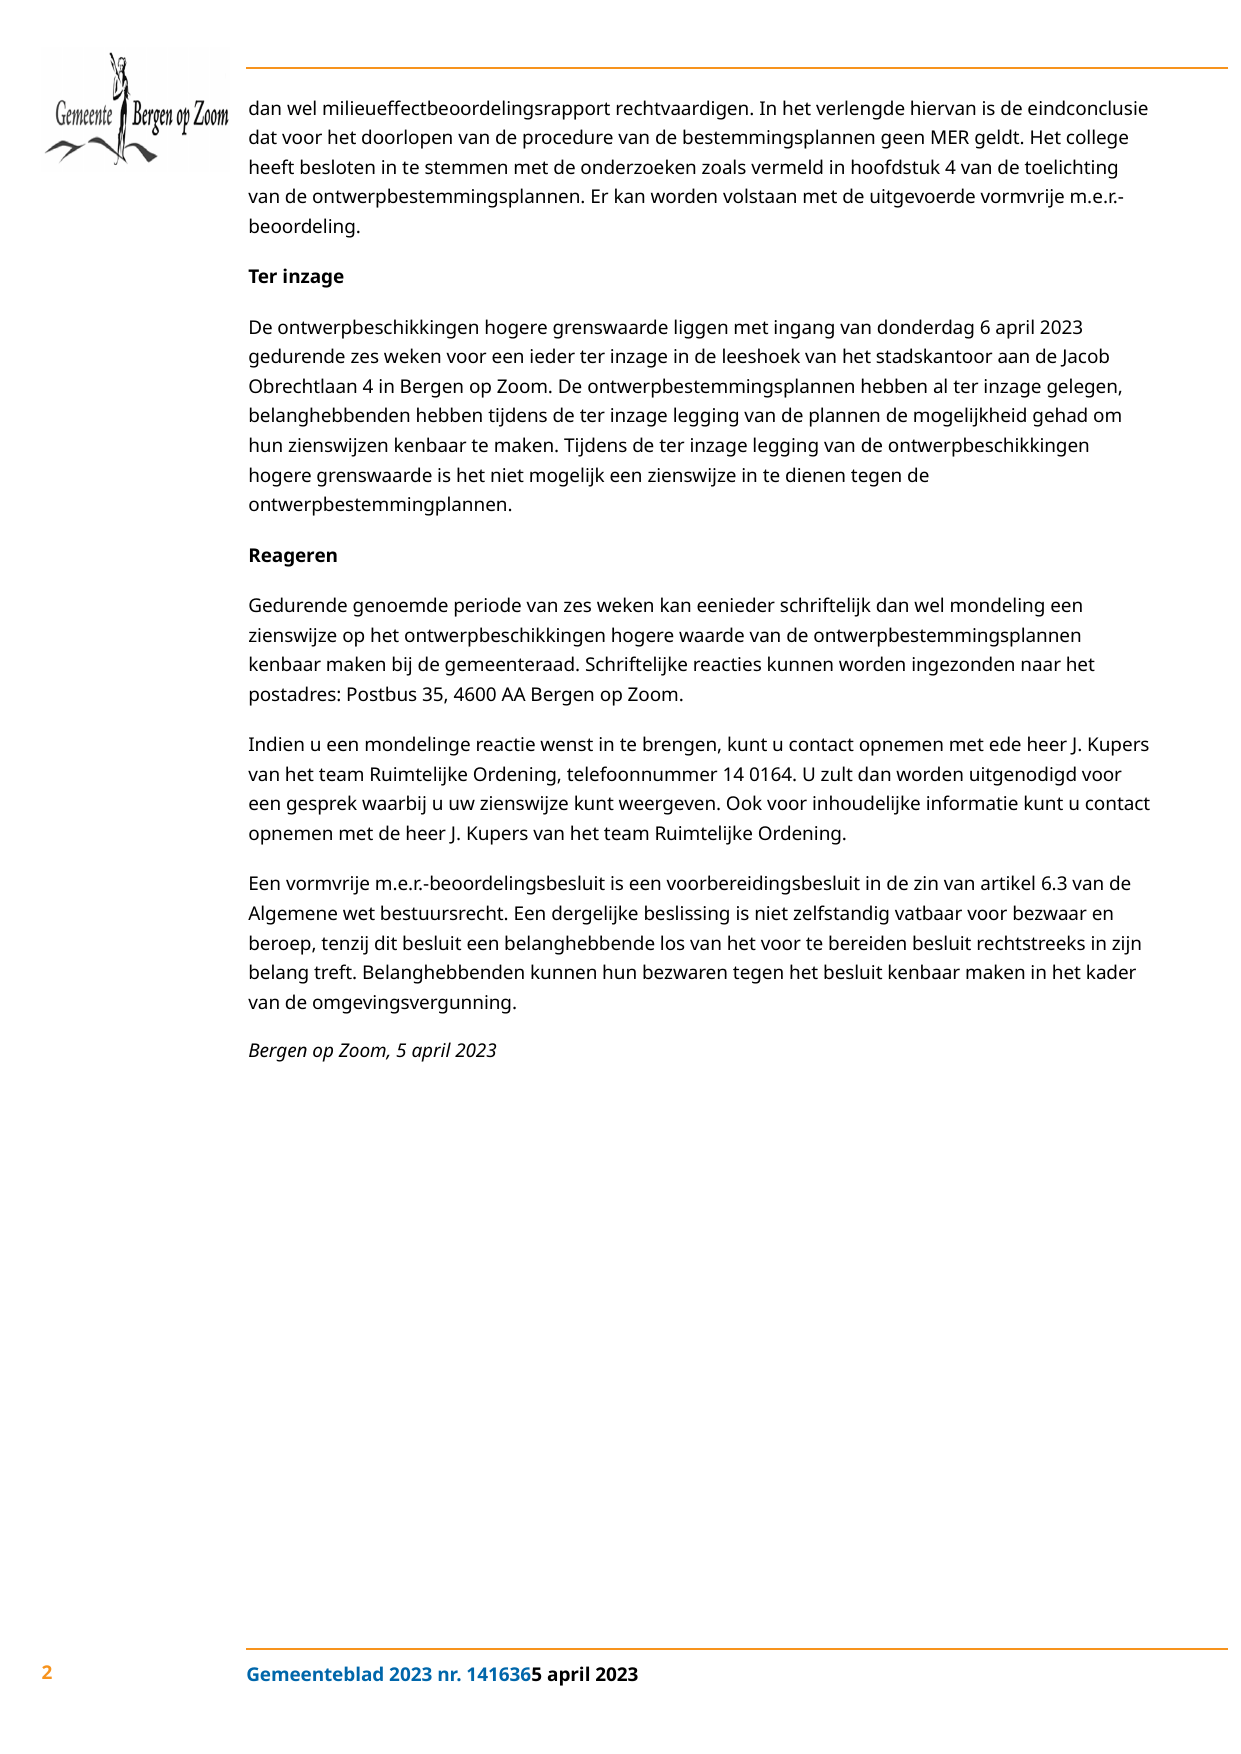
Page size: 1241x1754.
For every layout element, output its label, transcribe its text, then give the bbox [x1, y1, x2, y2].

text Reageren [248, 542, 1152, 568]
text Gedurende genoemde periode van zes weken kan eenieder schriftelijk dan wel mondeling een zienswijze op het ontwerpbeschikkingen hogere waarde van de ontwerpbestemmingsplannen kenbaar maken bij de gemeenteraad. Schriftelijke reacties kunnen worden ingezonden naar het postadres: Postbus 35, 4600 AA Bergen op Zoom. [248, 592, 1152, 707]
text Een vormvrije m.e.r.-beoordelingsbesluit is een voorbereidingsbesluit in de zin van artikel 6.3 van de Algemene wet bestuursrecht. Een dergelijke beslissing is niet zelfstandig vatbaar voor bezwaar en beroep, tenzij dit besluit een belanghebbende los van het voor te bereiden besluit rechtstreeks in zijn belang treft. Belanghebbenden kunnen hun bezwaren tegen het besluit kenbaar maken in het kader van de omgevingsvergunning. [248, 871, 1152, 1015]
text De ontwerpbeschikkingen hogere grenswaarde liggen met ingang van donderdag 6 april 2023 gedurende zes weken voor een ieder ter inzage in de leeshoek van het stadskantoor aan de Jacob Obrechtlaan 4 in Bergen op Zoom. De ontwerpbestemmingsplannen hebben al ter inzage gelegen, belanghebbenden hebben tijdens de ter inzage legging van de plannen de mogelijkheid gehad om hun zienswijzen kenbaar te maken. Tijdens de ter inzage legging van de ontwerpbeschikkingen hogere grenswaarde is het niet mogelijk een zienswijze in te dienen tegen de ontwerpbestemmingplannen. [248, 314, 1152, 517]
text dan wel milieueffectbeoordelingsrapport rechtvaardigen. In het verlengde hiervan is de eindconclusie dat voor het doorlopen van de procedure van de bestemmingsplannen geen MER geldt. Het college heeft besloten in te stemmen met de onderzoeken zoals vermeld in hoofdstuk 4 van de toelichting van de ontwerpbestemmingsplannen. Er kan worden volstaan met de uitgevoerde vormvrije m.e.r.-beoordeling. [248, 95, 1152, 239]
text Ter inzage [248, 263, 1152, 289]
picture [41, 47, 231, 172]
text Indien u een mondelinge reactie wenst in te brengen, kunt u contact opnemen met ede heer J. Kupers van het team Ruimtelijke Ordening, telefoonnummer 14 0164. U zult dan worden uitgenodigd voor een gesprek waarbij u uw zienswijze kunt weergeven. Ook voor inhoudelijke informatie kunt u contact opnemen met de heer J. Kupers van het team Ruimtelijke Ordening. [248, 731, 1152, 846]
text Bergen op Zoom, 5 april 2023 [248, 1037, 1152, 1062]
